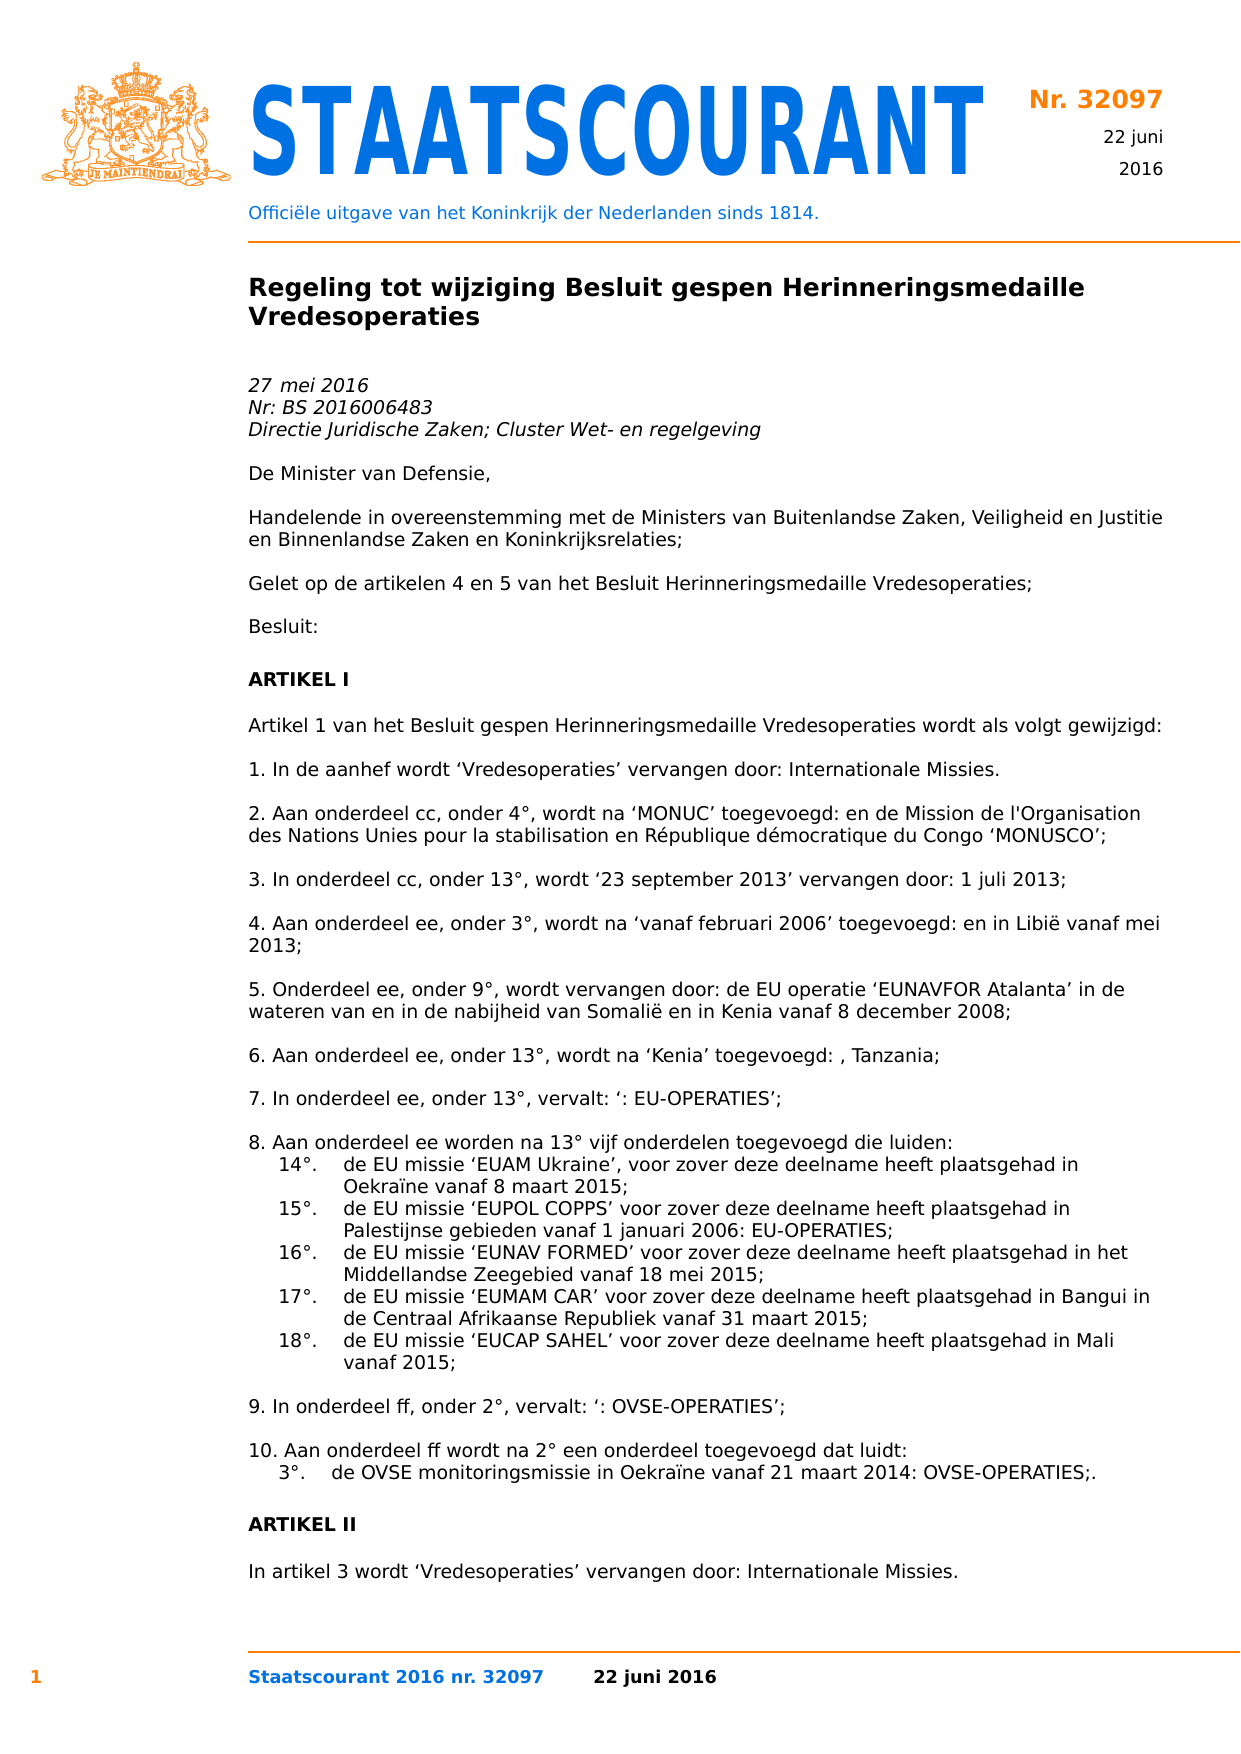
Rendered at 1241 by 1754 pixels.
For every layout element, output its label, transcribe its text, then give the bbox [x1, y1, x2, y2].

text 27 mei 2016 [248, 375, 1163, 397]
text De Minister van Defensie, [248, 463, 1163, 485]
table_cell Officiële uitgave van het Koninkrijk der Nederlanden sinds 1814. [248, 203, 1240, 241]
table_header [25, 62, 248, 241]
subtitle ARTIKEL II [248, 1514, 1163, 1536]
subtitle ARTIKEL I [248, 668, 1163, 690]
text Handelende in overeenstemming met de Ministers van Buitenlandse Zaken, Veiligheid en Justitie en Binnenlandse Zaken en Koninkrijksrelaties; [248, 507, 1163, 551]
text 9. In onderdeel ff, onder 2°, vervalt: ‘: OVSE-OPERATIES’; [248, 1396, 1163, 1418]
subtitle Regeling tot wijziging Besluit gespen Herinneringsmedaille Vredesoperaties [248, 273, 1163, 331]
text Gelet op de artikelen 4 en 5 van het Besluit Herinneringsmedaille Vredesoperaties; [248, 573, 1163, 594]
table_header STAATSCOURANT [248, 62, 998, 203]
text 16°. de EU missie ‘EUNAV FORMED’ voor zover deze deelname heeft plaatsgehad in het Middellandse Zeegebied vanaf 18 mei 2015; [278, 1242, 1163, 1286]
text Directie Juridische Zaken; Cluster Wet- en regelgeving [248, 419, 1163, 441]
text 2. Aan onderdeel cc, onder 4°, wordt na ‘MONUC’ toegevoegd: en de Mission de l'Organisation des Nations Unies pour la stabilisation en République démocratique du Congo ‘MONUSCO’; [248, 803, 1163, 847]
text 8. Aan onderdeel ee worden na 13° vijf onderdelen toegevoegd die luiden: [248, 1132, 1163, 1154]
text Artikel 1 van het Besluit gespen Herinneringsmedaille Vredesoperaties wordt als volgt gewijzigd: [248, 715, 1163, 737]
text 3. In onderdeel cc, onder 13°, wordt ‘23 september 2013’ vervangen door: 1 juli 2013; [248, 869, 1163, 891]
text 1. In de aanhef wordt ‘Vredesoperaties’ vervangen door: Internationale Missies. [248, 759, 1163, 781]
text 14°. de EU missie ‘EUAM Ukraine’, voor zover deze deelname heeft plaatsgehad in Oekraïne vanaf 8 maart 2015; [278, 1154, 1163, 1198]
text 17°. de EU missie ‘EUMAM CAR’ voor zover deze deelname heeft plaatsgehad in Bangui in de Centraal Afrikaanse Republiek vanaf 31 maart 2015; [278, 1286, 1163, 1330]
text In artikel 3 wordt ‘Vredesoperaties’ vervangen door: Internationale Missies. [248, 1561, 1163, 1583]
table_header Nr. 32097 [998, 62, 1240, 121]
text 5. Onderdeel ee, onder 9°, wordt vervangen door: de EU operatie ‘EUNAVFOR Atalanta’ in de wateren van en in de nabijheid van Somalië en in Kenia vanaf 8 december 2008; [248, 979, 1163, 1023]
table_cell 22 juni [998, 121, 1240, 153]
text 15°. de EU missie ‘EUPOL COPPS’ voor zover deze deelname heeft plaatsgehad in Palestijnse gebieden vanaf 1 januari 2006: EU-OPERATIES; [278, 1198, 1163, 1242]
text 7. In onderdeel ee, onder 13°, vervalt: ‘: EU-OPERATIES’; [248, 1088, 1163, 1110]
text 10. Aan onderdeel ff wordt na 2° een onderdeel toegevoegd dat luidt: [248, 1440, 1163, 1462]
table_cell 2016 [998, 153, 1240, 203]
text 4. Aan onderdeel ee, onder 3°, wordt na ‘vanaf februari 2006’ toegevoegd: en in Libië vanaf mei 2013; [248, 913, 1163, 957]
text Nr: BS 2016006483 [248, 397, 1163, 419]
text Besluit: [248, 616, 1163, 638]
text 18°. de EU missie ‘EUCAP SAHEL’ voor zover deze deelname heeft plaatsgehad in Mali vanaf 2015; [278, 1330, 1163, 1374]
text 3°. de OVSE monitoringsmissie in Oekraïne vanaf 21 maart 2014: OVSE-OPERATIES;. [278, 1462, 1163, 1484]
picture [41, 62, 231, 186]
text 6. Aan onderdeel ee, onder 13°, wordt na ‘Kenia’ toegevoegd: , Tanzania; [248, 1044, 1163, 1066]
